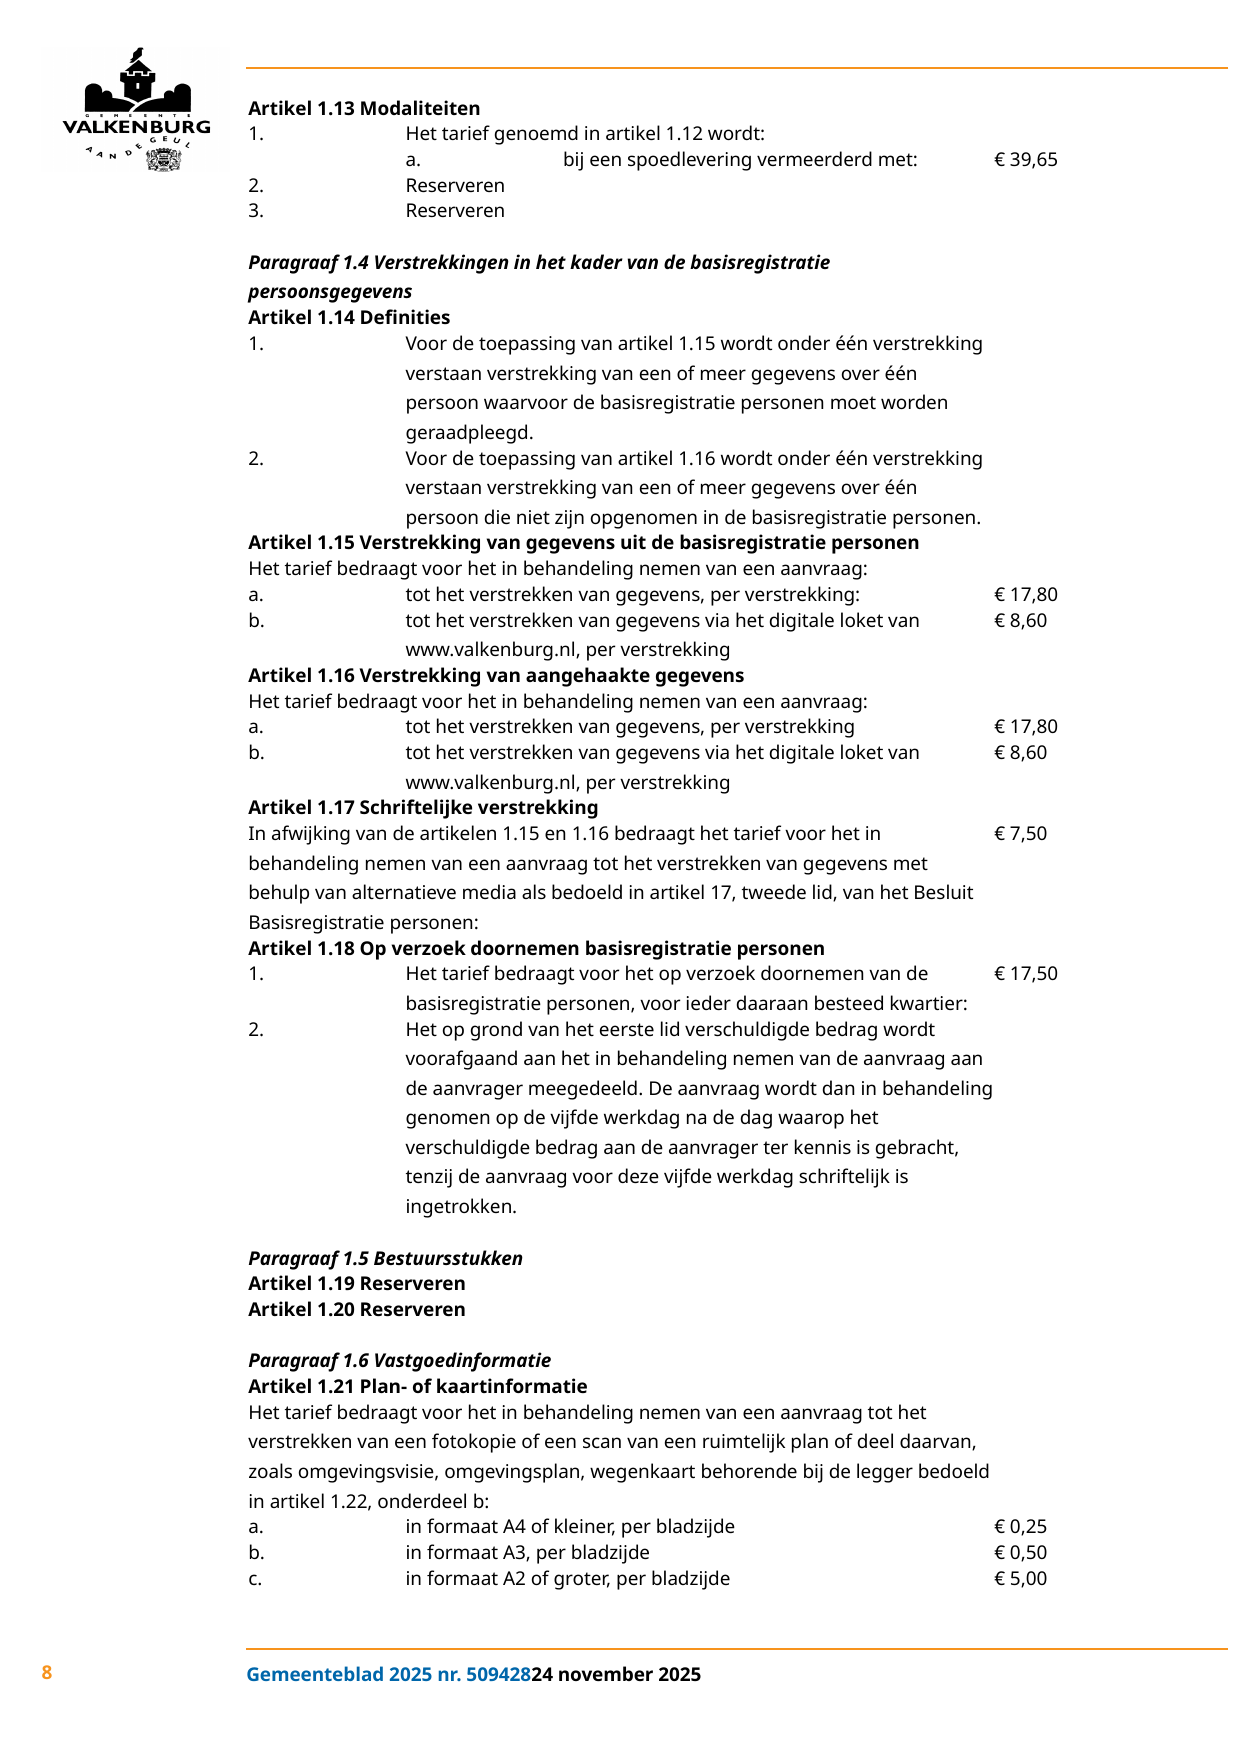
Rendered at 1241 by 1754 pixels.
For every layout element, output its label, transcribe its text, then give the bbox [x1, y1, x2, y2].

table_cell 2. [248, 1016, 405, 1219]
table_cell in formaat A2 of groter, per bladzijde [405, 1565, 994, 1591]
table_cell a. [405, 146, 563, 172]
table_cell [994, 935, 1152, 961]
table_cell [994, 1219, 1152, 1245]
table_cell [994, 1374, 1152, 1399]
table_cell [994, 445, 1152, 529]
table_cell € 0,25 [994, 1514, 1152, 1539]
table_cell Paragraaf 1.5 Bestuursstukken [248, 1245, 994, 1271]
table_cell [994, 1271, 1152, 1296]
table_cell Het tarief genoemd in artikel 1.12 wordt: [405, 121, 994, 146]
table_cell € 8,60 [994, 739, 1152, 794]
table_cell [994, 172, 1152, 198]
table_cell € 39,65 [994, 146, 1152, 172]
table_cell bij een spoedlevering vermeerderd met: [563, 146, 994, 172]
table_cell € 17,80 [994, 714, 1152, 739]
table_cell Artikel 1.17 Schriftelijke verstrekking [248, 795, 994, 820]
table_cell [994, 530, 1152, 555]
table_cell [994, 198, 1152, 223]
table_cell Artikel 1.16 Verstrekking van aangehaakte gegevens [248, 662, 994, 688]
table_cell [994, 555, 1152, 581]
table_cell Artikel 1.13 Modaliteiten [248, 95, 994, 121]
table_cell Het tarief bedraagt voor het in behandeling nemen van een aanvraag: [248, 555, 994, 581]
table_cell [405, 1219, 994, 1245]
table_cell [994, 1016, 1152, 1219]
table_cell 1. [248, 121, 405, 146]
table_cell Paragraaf 1.6 Vastgoedinformatie [248, 1348, 994, 1373]
table_cell Het tarief bedraagt voor het in behandeling nemen van een aanvraag: [248, 688, 994, 713]
table_cell Artikel 1.15 Verstrekking van gegevens uit de basisregistratie personen [248, 530, 994, 555]
table_cell [994, 1348, 1152, 1373]
table_cell [248, 1322, 405, 1348]
table_cell b. [248, 739, 405, 794]
table_cell in formaat A4 of kleiner, per bladzijde [405, 1514, 994, 1539]
table_cell [994, 1322, 1152, 1348]
table_cell tot het verstrekken van gegevens, per verstrekking: [405, 581, 994, 607]
table_cell [994, 305, 1152, 330]
table_cell € 17,50 [994, 961, 1152, 1016]
table_cell [994, 795, 1152, 820]
table_cell b. [248, 607, 405, 662]
table_cell Artikel 1.19 Reserveren [248, 1271, 994, 1296]
table_cell [994, 1296, 1152, 1322]
table_cell [994, 688, 1152, 713]
table_cell tot het verstrekken van gegevens via het digitale loket van www.valkenburg.nl, per verstrekking [405, 607, 994, 662]
table_cell 2. [248, 172, 405, 198]
table_cell [994, 330, 1152, 445]
table_cell a. [248, 581, 405, 607]
table_cell Paragraaf 1.4 Verstrekkingen in het kader van de basisregistratie persoonsgegevens [248, 249, 994, 304]
table_cell [994, 1399, 1152, 1514]
table_cell [405, 1322, 994, 1348]
table_cell Het tarief bedraagt voor het in behandeling nemen van een aanvraag tot het verstrekken van een fotokopie of een scan van een ruimtelijk plan of deel daarvan, zoals omgevingsvisie, omgevingsplan, wegenkaart behorende bij de legger bedoeld in artikel 1.22, onderdeel b: [248, 1399, 994, 1514]
table_cell 3. [248, 198, 405, 223]
picture [41, 47, 231, 172]
table_cell € 0,50 [994, 1539, 1152, 1565]
table_cell tot het verstrekken van gegevens via het digitale loket van www.valkenburg.nl, per verstrekking [405, 739, 994, 794]
table_cell [248, 146, 405, 172]
table_cell Reserveren [405, 172, 994, 198]
table_cell Voor de toepassing van artikel 1.15 wordt onder één verstrekking verstaan verstrekking van een of meer gegevens over één persoon waarvoor de basisregistratie personen moet worden geraadpleegd. [405, 330, 994, 445]
table_cell Reserveren [405, 198, 994, 223]
table_cell b. [248, 1539, 405, 1565]
table_cell € 17,80 [994, 581, 1152, 607]
table_cell Artikel 1.21 Plan- of kaartinformatie [248, 1374, 994, 1399]
table_cell 2. [248, 445, 405, 529]
table_cell Artikel 1.20 Reserveren [248, 1296, 994, 1322]
table_cell In afwijking van de artikelen 1.15 en 1.16 bedraagt het tarief voor het in behandeling nemen van een aanvraag tot het verstrekken van gegevens met behulp van alternatieve media als bedoeld in artikel 17, tweede lid, van het Besluit Basisregistratie personen: [248, 820, 994, 935]
table_cell tot het verstrekken van gegevens, per verstrekking [405, 714, 994, 739]
table_cell c. [248, 1565, 405, 1591]
table_cell 1. [248, 961, 405, 1016]
table_cell [248, 1219, 405, 1245]
table_cell [994, 249, 1152, 304]
table_cell € 7,50 [994, 820, 1152, 935]
table_cell € 5,00 [994, 1565, 1152, 1591]
table_cell Artikel 1.14 Definities [248, 305, 994, 330]
table_cell Voor de toepassing van artikel 1.16 wordt onder één verstrekking verstaan verstrekking van een of meer gegevens over één persoon die niet zijn opgenomen in de basisregistratie personen. [405, 445, 994, 529]
table_cell [994, 95, 1152, 121]
table_cell [994, 224, 1152, 249]
table_cell 1. [248, 330, 405, 445]
table_cell Het op grond van het eerste lid verschuldigde bedrag wordt voorafgaand aan het in behandeling nemen van de aanvraag aan de aanvrager meegedeeld. De aanvraag wordt dan in behandeling genomen op de vijfde werkdag na de dag waarop het verschuldigde bedrag aan de aanvrager ter kennis is gebracht, tenzij de aanvraag voor deze vijfde werkdag schriftelijk is ingetrokken. [405, 1016, 994, 1219]
table_cell a. [248, 714, 405, 739]
table_cell € 8,60 [994, 607, 1152, 662]
table_cell [405, 224, 994, 249]
table_cell [994, 662, 1152, 688]
table_cell [994, 1245, 1152, 1271]
table_cell [994, 121, 1152, 146]
table_cell in formaat A3, per bladzijde [405, 1539, 994, 1565]
table_cell a. [248, 1514, 405, 1539]
table_cell Artikel 1.18 Op verzoek doornemen basisregistratie personen [248, 935, 994, 961]
table_cell [248, 224, 405, 249]
table_cell Het tarief bedraagt voor het op verzoek doornemen van de basisregistratie personen, voor ieder daaraan besteed kwartier: [405, 961, 994, 1016]
